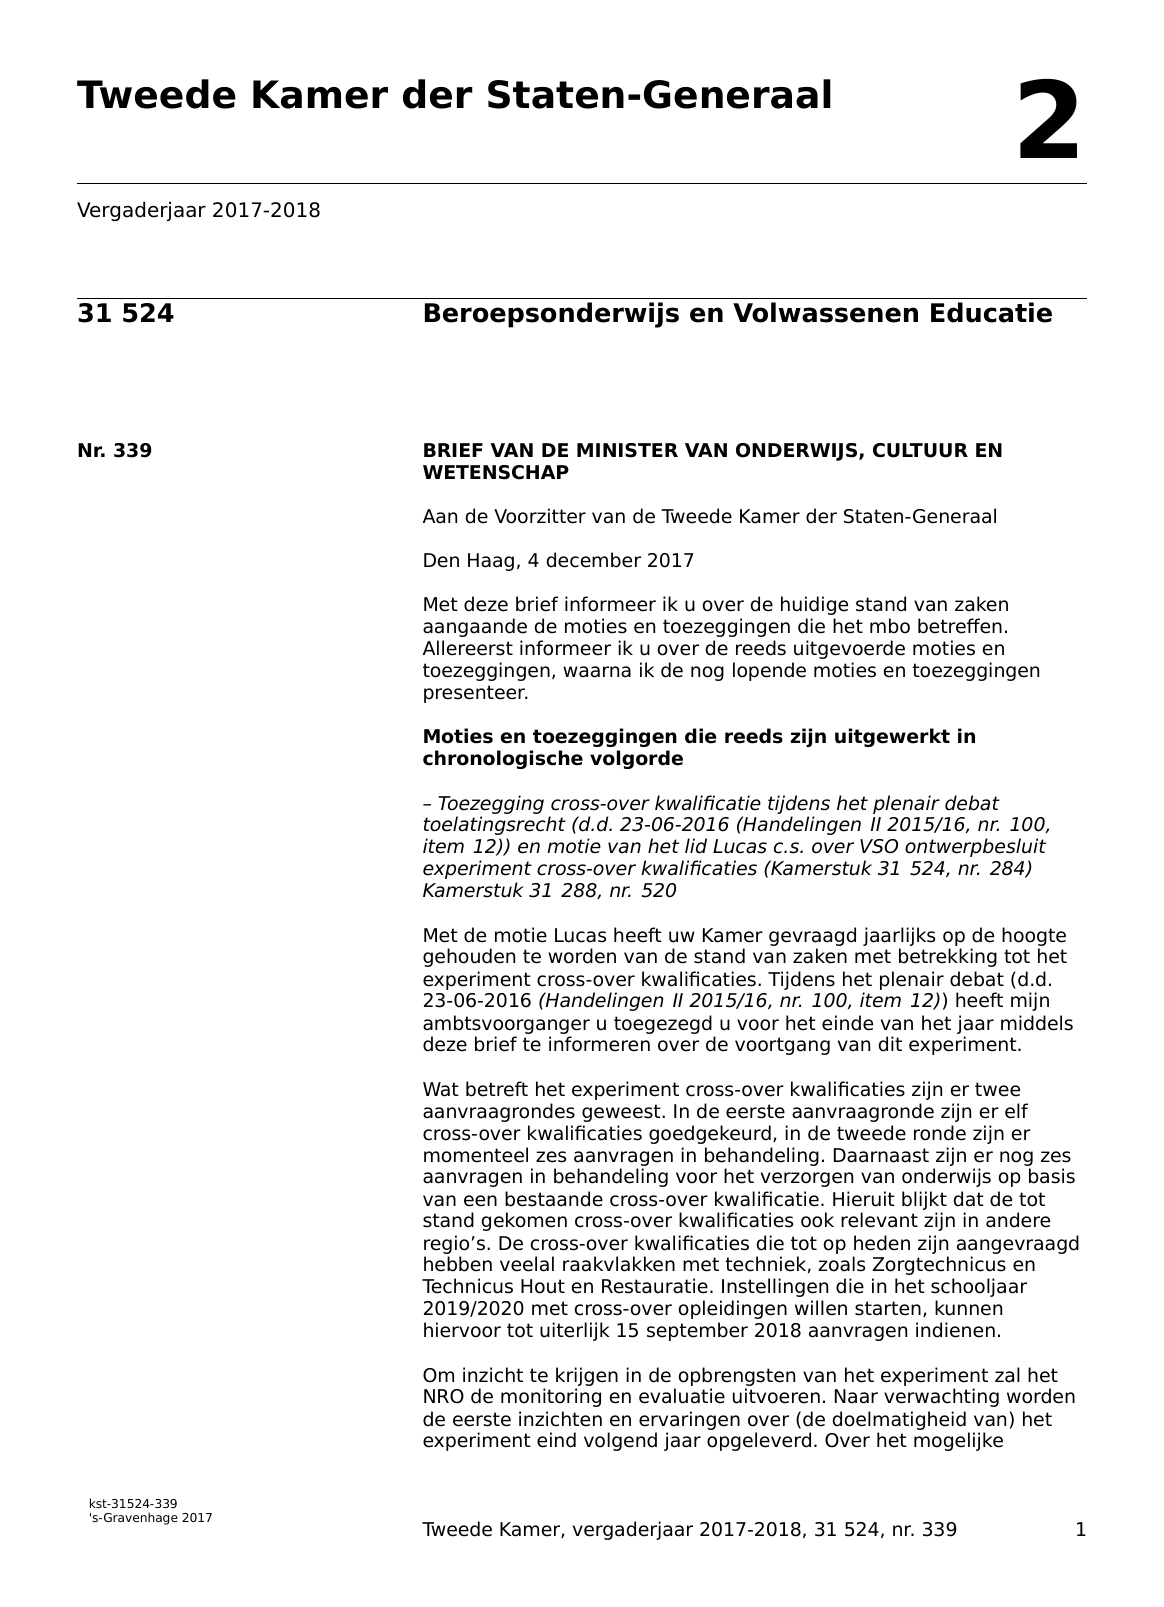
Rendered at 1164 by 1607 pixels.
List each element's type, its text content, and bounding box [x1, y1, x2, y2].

table_header Tweede Kamer der Staten-Generaal [77, 59, 886, 183]
text Den Haag, 4 december 2017 [422, 550, 1087, 572]
subtitle Moties en toezeggingen die reeds zijn uitgewerkt in chronologische volgorde [422, 726, 1087, 770]
table_cell Vergaderjaar 2017-2018 [77, 184, 1087, 298]
text Met de motie Lucas heeft uw Kamer gevraagd jaarlijks op de hoogte gehouden te worden van de stand van zaken met betrekking tot het experiment cross-over kwalificaties. Tijdens het plenair debat (d.d. 23-06-2016 (Handelingen II 2015/16, nr. 100, item 12)) heeft mijn ambtsvoorganger u toegezegd u voor het einde van het jaar middels deze brief te informeren over de voortgang van dit experiment. [422, 924, 1087, 1056]
text 's-Gravenhage 2017 [88, 1511, 323, 1525]
subtitle – Toezegging cross-over kwalificatie tijdens het plenair debat toelatingsrecht (d.d. 23-06-2016 (Handelingen II 2015/16, nr. 100, item 12)) en motie van het lid Lucas c.s. over VSO ontwerpbesluit experiment cross-over kwalificaties (Kamerstuk 31 524, nr. 284) Kamerstuk 31 288, nr. 520 [422, 792, 1087, 902]
subtitle Nr. 339 BRIEF VAN DE MINISTER VAN ONDERWIJS, CULTUUR EN WETENSCHAP [77, 440, 1087, 484]
text Om inzicht te krijgen in de opbrengsten van het experiment zal het NRO de monitoring en evaluatie uitvoeren. Naar verwachting worden de eerste inzichten en ervaringen over (de doelmatigheid van) het experiment eind volgend jaar opgeleverd. Over het mogelijke [422, 1364, 1087, 1452]
subtitle 31 524 Beroepsonderwijs en Volwassenen Educatie [77, 299, 1087, 329]
text Met deze brief informeer ik u over de huidige stand van zaken aangaande de moties en toezeggingen die het mbo betreffen. [422, 594, 1087, 638]
text Allereerst informeer ik u over de reeds uitgevoerde moties en toezeggingen, waarna ik de nog lopende moties en toezeggingen presenteer. [422, 638, 1087, 704]
table_header 2 [886, 59, 1087, 183]
text kst-31524-339 [88, 1497, 323, 1511]
text Aan de Voorzitter van de Tweede Kamer der Staten-Generaal [422, 506, 1087, 528]
text Wat betreft het experiment cross-over kwalificaties zijn er twee aanvraagrondes geweest. In de eerste aanvraagronde zijn er elf cross-over kwalificaties goedgekeurd, in de tweede ronde zijn er momenteel zes aanvragen in behandeling. Daarnaast zijn er nog zes aanvragen in behandeling voor het verzorgen van onderwijs op basis van een bestaande cross-over kwalificatie. Hieruit blijkt dat de tot stand gekomen cross-over kwalificaties ook relevant zijn in andere regio’s. De cross-over kwalificaties die tot op heden zijn aangevraagd hebben veelal raakvlakken met techniek, zoals Zorgtechnicus en Technicus Hout en Restauratie. Instellingen die in het schooljaar 2019/2020 met cross-over opleidingen willen starten, kunnen hiervoor tot uiterlijk 15 september 2018 aanvragen indienen. [422, 1078, 1087, 1342]
